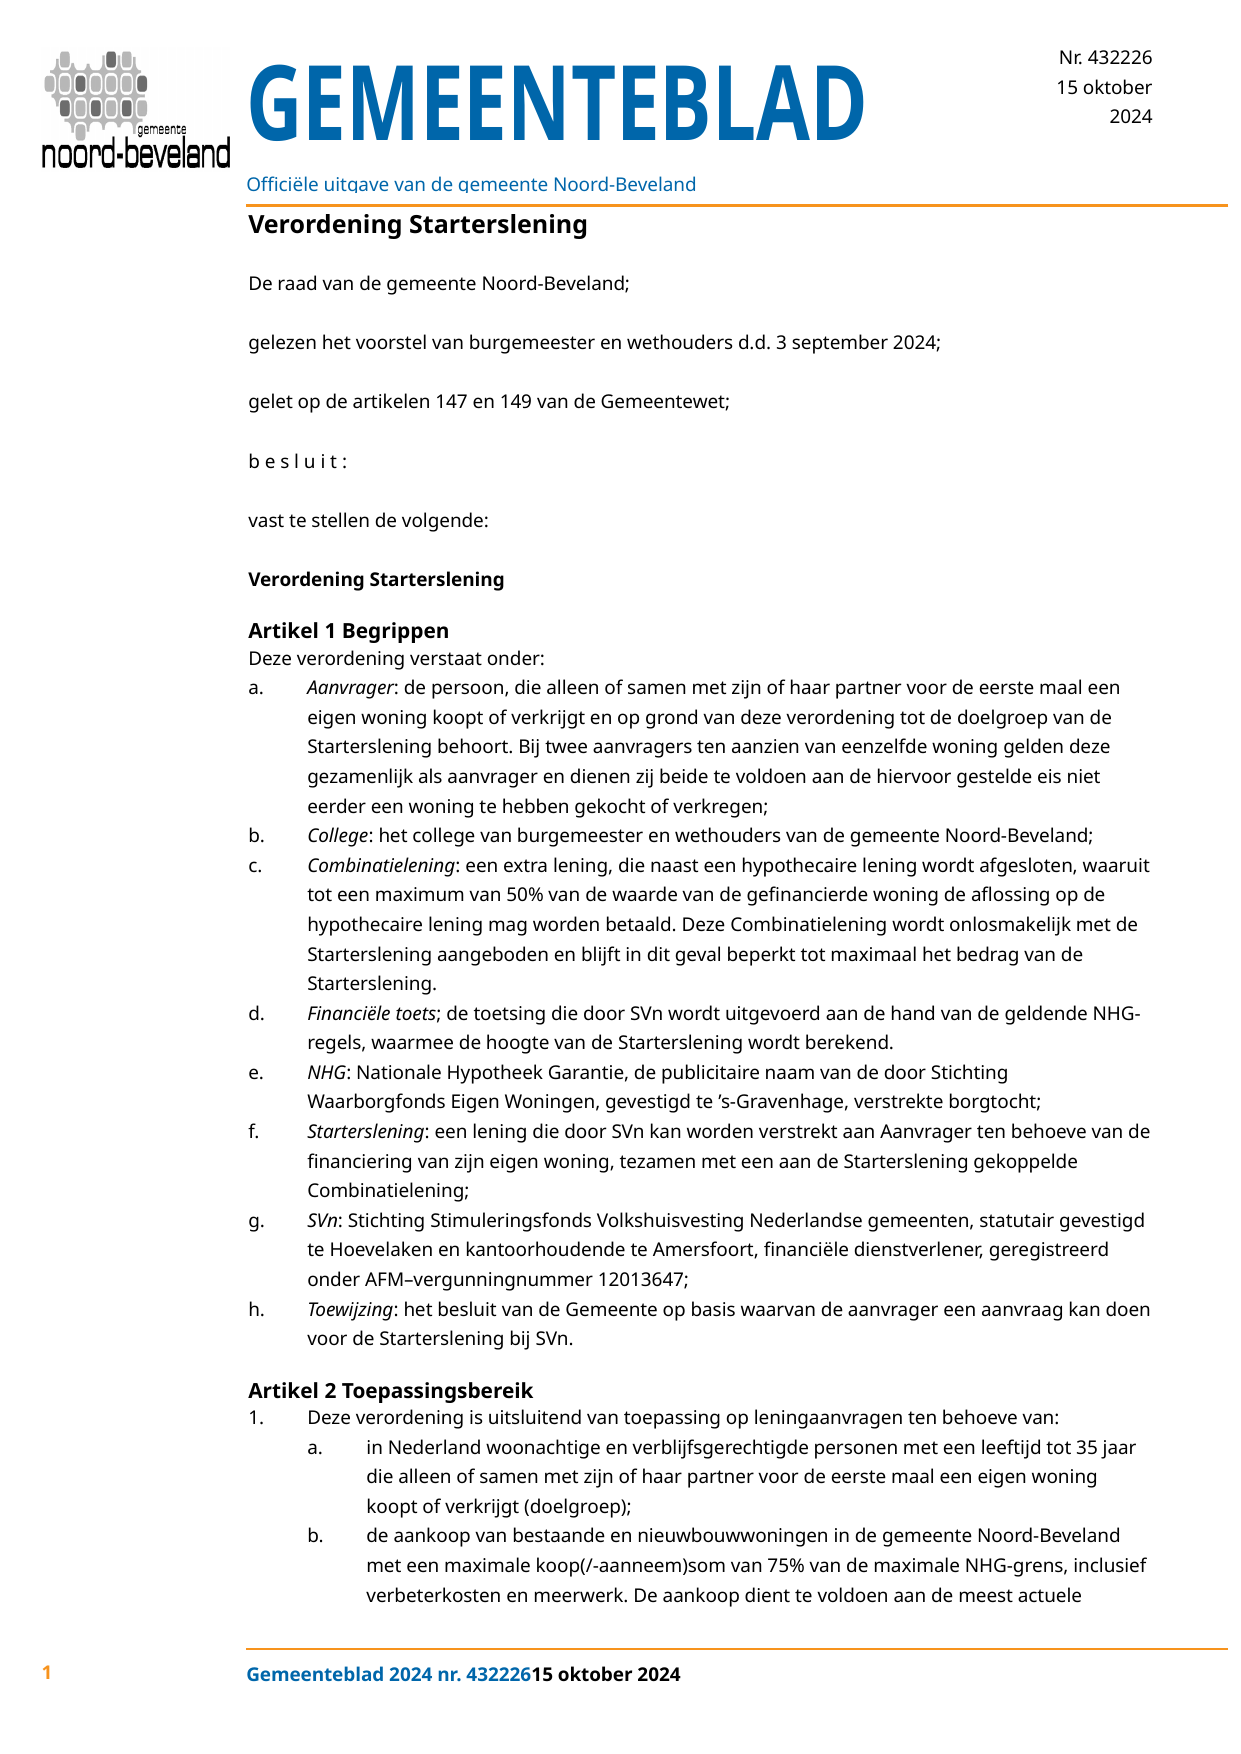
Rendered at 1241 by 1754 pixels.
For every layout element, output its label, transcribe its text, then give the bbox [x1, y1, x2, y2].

list Financiële toets; de toetsing die door SVn wordt uitgevoerd aan de hand van de geldende NHG-regels, waarmee de hoogte van de Starterslening wordt berekend. [248, 1000, 1152, 1055]
text Artikel 2 Toepassingsbereik [248, 1376, 1152, 1404]
text gelezen het voorstel van burgemeester en wethouders d.d. 3 september 2024; [248, 329, 1152, 355]
text Verordening Starterslening [248, 566, 1152, 592]
list College: het college van burgemeester en wethouders van de gemeente Noord-Beveland; [248, 822, 1152, 848]
picture [41, 47, 231, 172]
list de aankoop van bestaande en nieuwbouwwoningen in de gemeente Noord-Beveland met een maximale koop(/-aanneem)som van 75% van de maximale NHG-grens, inclusief verbeterkosten en meerwerk. De aankoop dient te voldoen aan de meest actuele [307, 1523, 1152, 1607]
list in Nederland woonachtige en verblijfsgerechtigde personen met een leeftijd tot 35 jaar die alleen of samen met zijn of haar partner voor de eerste maal een eigen woning koopt of verkrijgt (doelgroep); [307, 1434, 1152, 1519]
list NHG: Nationale Hypotheek Garantie, de publicitaire naam van de door Stichting Waarborgfonds Eigen Woningen, gevestigd te ’s-Gravenhage, verstrekte borgtocht; [248, 1059, 1152, 1114]
text b e s l u i t : [248, 448, 1152, 473]
text Deze verordening verstaat onder: [248, 645, 1152, 671]
list Aanvrager: de persoon, die alleen of samen met zijn of haar partner voor de eerste maal een eigen woning koopt of verkrijgt en op grond van deze verordening tot de doelgroep van de Starterslening behoort. Bij twee aanvragers ten aanzien van eenzelfde woning gelden deze gezamenlijk als aanvrager en dienen zij beide te voldoen aan de hiervoor gestelde eis niet eerder een woning te hebben gekocht of verkregen; [248, 674, 1152, 819]
list Combinatielening: een extra lening, die naast een hypothecaire lening wordt afgesloten, waaruit tot een maximum van 50% van de waarde van de gefinancierde woning de aflossing op de hypothecaire lening mag worden betaald. Deze Combinatielening wordt onlosmakelijk met de Starterslening aangeboden en blijft in dit geval beperkt tot maximaal het bedrag van de Starterslening. [248, 852, 1152, 996]
text De raad van de gemeente Noord-Beveland; [248, 270, 1152, 296]
text gelet op de artikelen 147 en 149 van de Gemeentewet; [248, 389, 1152, 414]
list Deze verordening is uitsluitend van toepassing op leningaanvragen ten behoeve van: [248, 1404, 1152, 1430]
list SVn: Stichting Stimuleringsfonds Volkshuisvesting Nederlandse gemeenten, statutair gevestigd te Hoevelaken en kantoorhoudende te Amersfoort, financiële dienstverlener, geregistreerd onder AFM–vergunningnummer 12013647; [248, 1207, 1152, 1292]
text vast te stellen de volgende: [248, 507, 1152, 533]
text Artikel 1 Begrippen [248, 617, 1152, 645]
list Toewijzing: het besluit van de Gemeente op basis waarvan de aanvrager een aanvraag kan doen voor de Starterslening bij SVn. [248, 1296, 1152, 1351]
text Verordening Starterslening [248, 207, 1152, 241]
list Starterslening: een lening die door SVn kan worden verstrekt aan Aanvrager ten behoeve van de financiering van zijn eigen woning, tezamen met een aan de Starterslening gekoppelde Combinatielening; [248, 1118, 1152, 1203]
